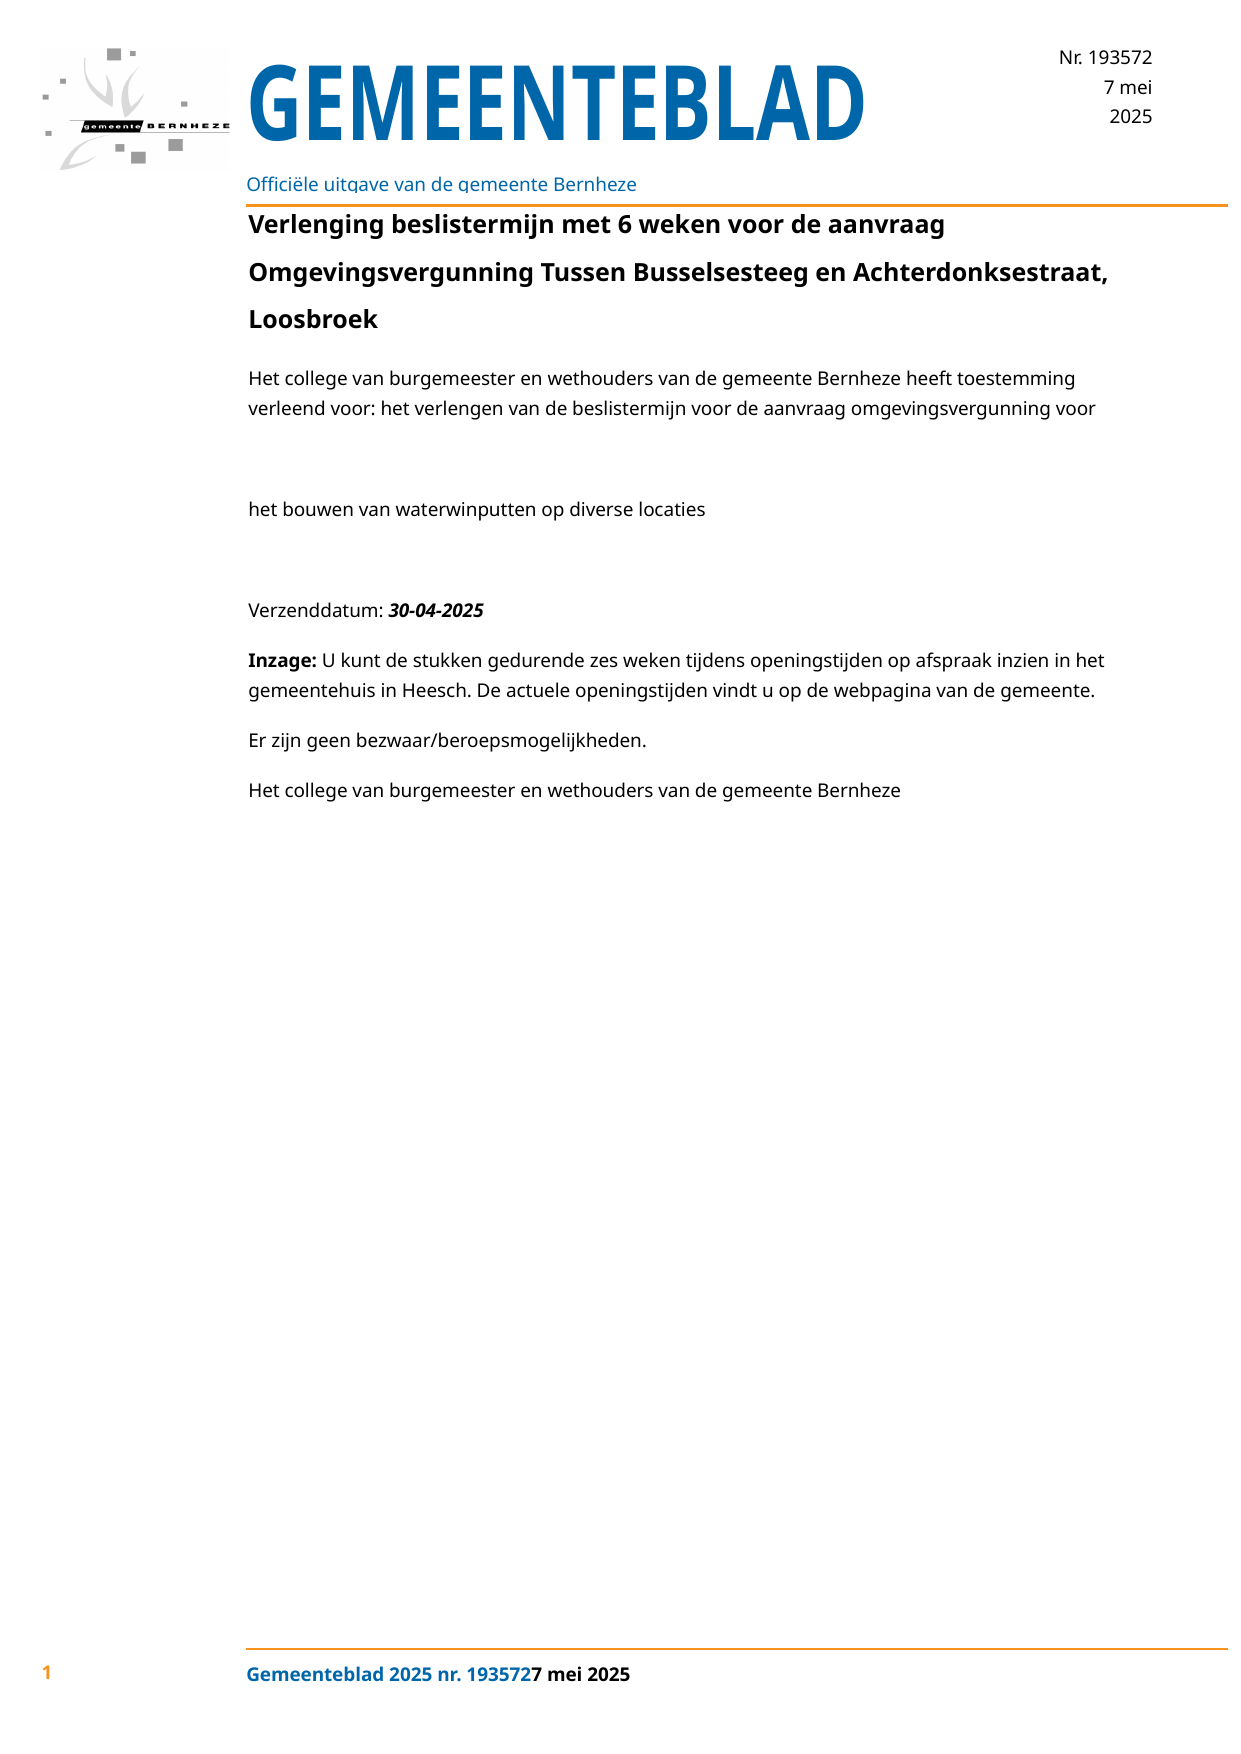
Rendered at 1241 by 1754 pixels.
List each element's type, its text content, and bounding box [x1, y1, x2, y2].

text Het college van burgemeester en wethouders van de gemeente Bernheze heeft toestemming verleend voor: het verlengen van de beslistermijn voor de aanvraag omgevingsvergunning voor [248, 366, 1152, 421]
text Inzage: U kunt de stukken gedurende zes weken tijdens openingstijden op afspraak inzien in het gemeentehuis in Heesch. De actuele openingstijden vindt u op de webpagina van de gemeente. [248, 647, 1152, 702]
text het bouwen van waterwinputten op diverse locaties [248, 496, 1152, 522]
text Verlenging beslistermijn met 6 weken voor de aanvraag Omgevingsvergunning Tussen Busselsesteeg en Achterdonksestraat, Loosbroek [248, 207, 1152, 336]
text Er zijn geen bezwaar/beroepsmogelijkheden. [248, 727, 1152, 753]
text Het college van burgemeester en wethouders van de gemeente Bernheze [248, 778, 1152, 803]
text Verzenddatum: 30-04-2025 [248, 597, 1152, 622]
picture [41, 47, 231, 172]
